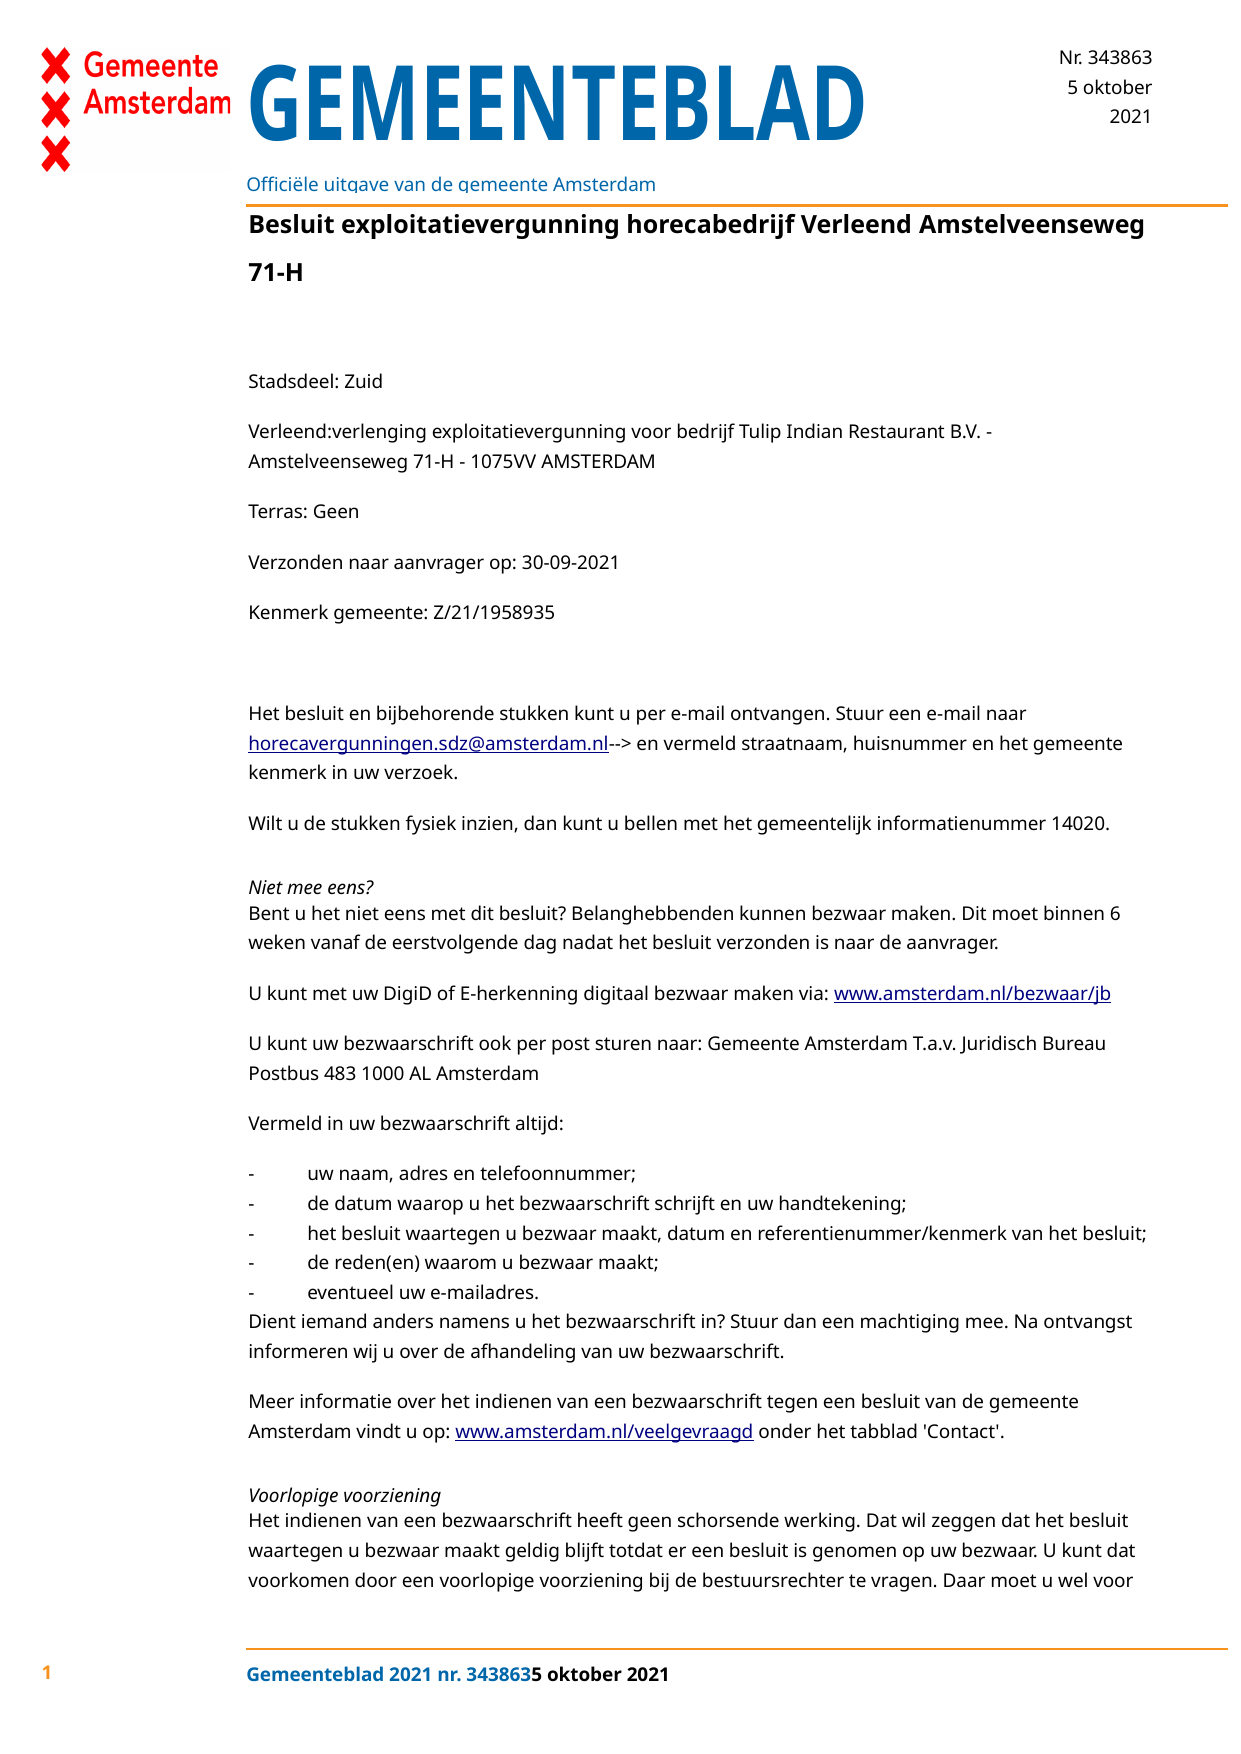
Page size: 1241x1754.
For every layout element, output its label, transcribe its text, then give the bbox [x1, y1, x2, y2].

text Wilt u de stukken fysiek inzien, dan kunt u bellen met het gemeentelijk informatienummer 14020. [248, 810, 1152, 836]
list uw naam, adres en telefoonnummer; [248, 1161, 1152, 1186]
text Vermeld in uw bezwaarschrift altijd: [248, 1110, 1152, 1136]
text Niet mee eens? [248, 874, 1152, 900]
text Terras: Geen [248, 499, 1152, 524]
text U kunt uw bezwaarschrift ook per post sturen naar: Gemeente Amsterdam T.a.v. Juridisch Bureau Postbus 483 1000 AL Amsterdam [248, 1030, 1152, 1085]
text Kenmerk gemeente: Z/21/1958935 [248, 599, 1152, 625]
text Het besluit en bijbehorende stukken kunt u per e-mail ontvangen. Stuur een e-mail naar horecavergunningen.sdz@amsterdam.nl--> en vermeld straatnaam, huisnummer en het gemeente kenmerk in uw verzoek. [248, 700, 1152, 785]
list het besluit waartegen u bezwaar maakt, datum en referentienummer/kenmerk van het besluit; [248, 1220, 1152, 1245]
text Stadsdeel: Zuid [248, 368, 1152, 394]
text Meer informatie over het indienen van een bezwaarschrift tegen een besluit van de gemeente Amsterdam vindt u op: www.amsterdam.nl/veelgevraagd onder het tabblad 'Contact'. [248, 1388, 1152, 1444]
text U kunt met uw DigiD of E-herkenning digitaal bezwaar maken via: www.amsterdam.nl/bezwaar/jb [248, 980, 1152, 1005]
text Verleend:verlenging exploitatievergunning voor bedrijf Tulip Indian Restaurant B.V. - Amstelveenseweg 71-H - 1075VV AMSTERDAM [248, 419, 1152, 474]
list de datum waarop u het bezwaarschrift schrijft en uw handtekening; [248, 1190, 1152, 1216]
picture [41, 47, 231, 172]
text Dient iemand anders namens u het bezwaarschrift in? Stuur dan een machtiging mee. Na ontvangst informeren wij u over de afhandeling van uw bezwaarschrift. [248, 1308, 1152, 1364]
text Bent u het niet eens met dit besluit? Belanghebbenden kunnen bezwaar maken. Dit moet binnen 6 weken vanaf de eerstvolgende dag nadat het besluit verzonden is naar de aanvrager. [248, 900, 1152, 955]
list de reden(en) waarom u bezwaar maakt; [248, 1249, 1152, 1275]
list eventueel uw e-mailadres. [248, 1279, 1152, 1304]
text Besluit exploitatievergunning horecabedrijf Verleend Amstelveenseweg 71-H [248, 207, 1152, 288]
text Verzonden naar aanvrager op: 30-09-2021 [248, 549, 1152, 575]
text Voorlopige voorziening [248, 1482, 1152, 1508]
text Het indienen van een bezwaarschrift heeft geen schorsende werking. Dat wil zeggen dat het besluit waartegen u bezwaar maakt geldig blijft totdat er een besluit is genomen op uw bezwaar. U kunt dat voorkomen door een voorlopige voorziening bij de bestuursrechter te vragen. Daar moet u wel voor [248, 1508, 1152, 1593]
